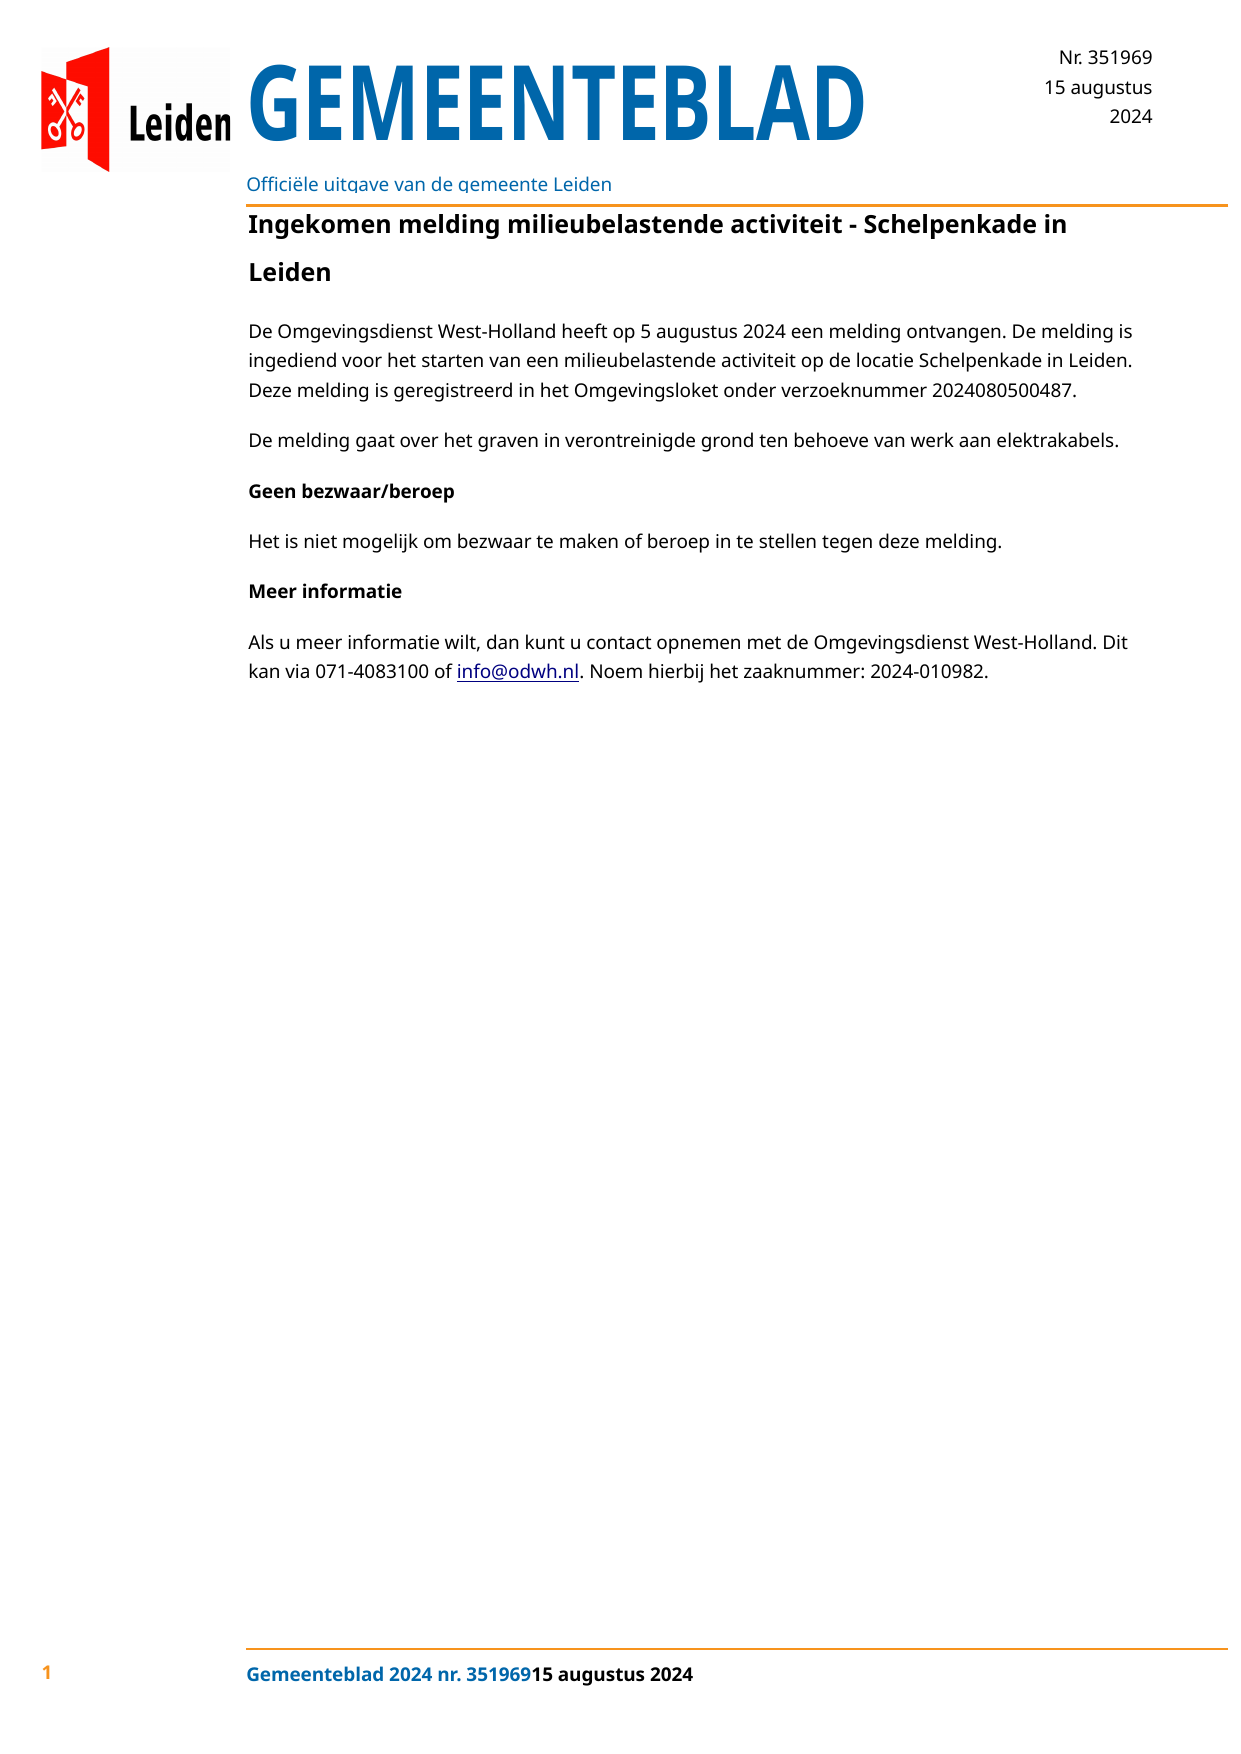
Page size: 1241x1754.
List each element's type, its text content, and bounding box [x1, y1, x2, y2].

picture [41, 47, 231, 172]
text Geen bezwaar/beroep [248, 478, 1152, 504]
text De Omgevingsdienst West-Holland heeft op 5 augustus 2024 een melding ontvangen. De melding is ingediend voor het starten van een milieubelastende activiteit op de locatie Schelpenkade in Leiden. Deze melding is geregistreerd in het Omgevingsloket onder verzoeknummer 2024080500487. [248, 318, 1152, 403]
text De melding gaat over het graven in verontreinigde grond ten behoeve van werk aan elektrakabels. [248, 427, 1152, 453]
text Ingekomen melding milieubelastende activiteit - Schelpenkade in Leiden [248, 207, 1152, 288]
text Het is niet mogelijk om bezwaar te maken of beroep in te stellen tegen deze melding. [248, 528, 1152, 554]
text Als u meer informatie wilt, dan kunt u contact opnemen met de Omgevingsdienst West-Holland. Dit kan via 071-4083100 of info@odwh.nl. Noem hierbij het zaaknummer: 2024-010982. [248, 629, 1152, 684]
text Meer informatie [248, 579, 1152, 604]
